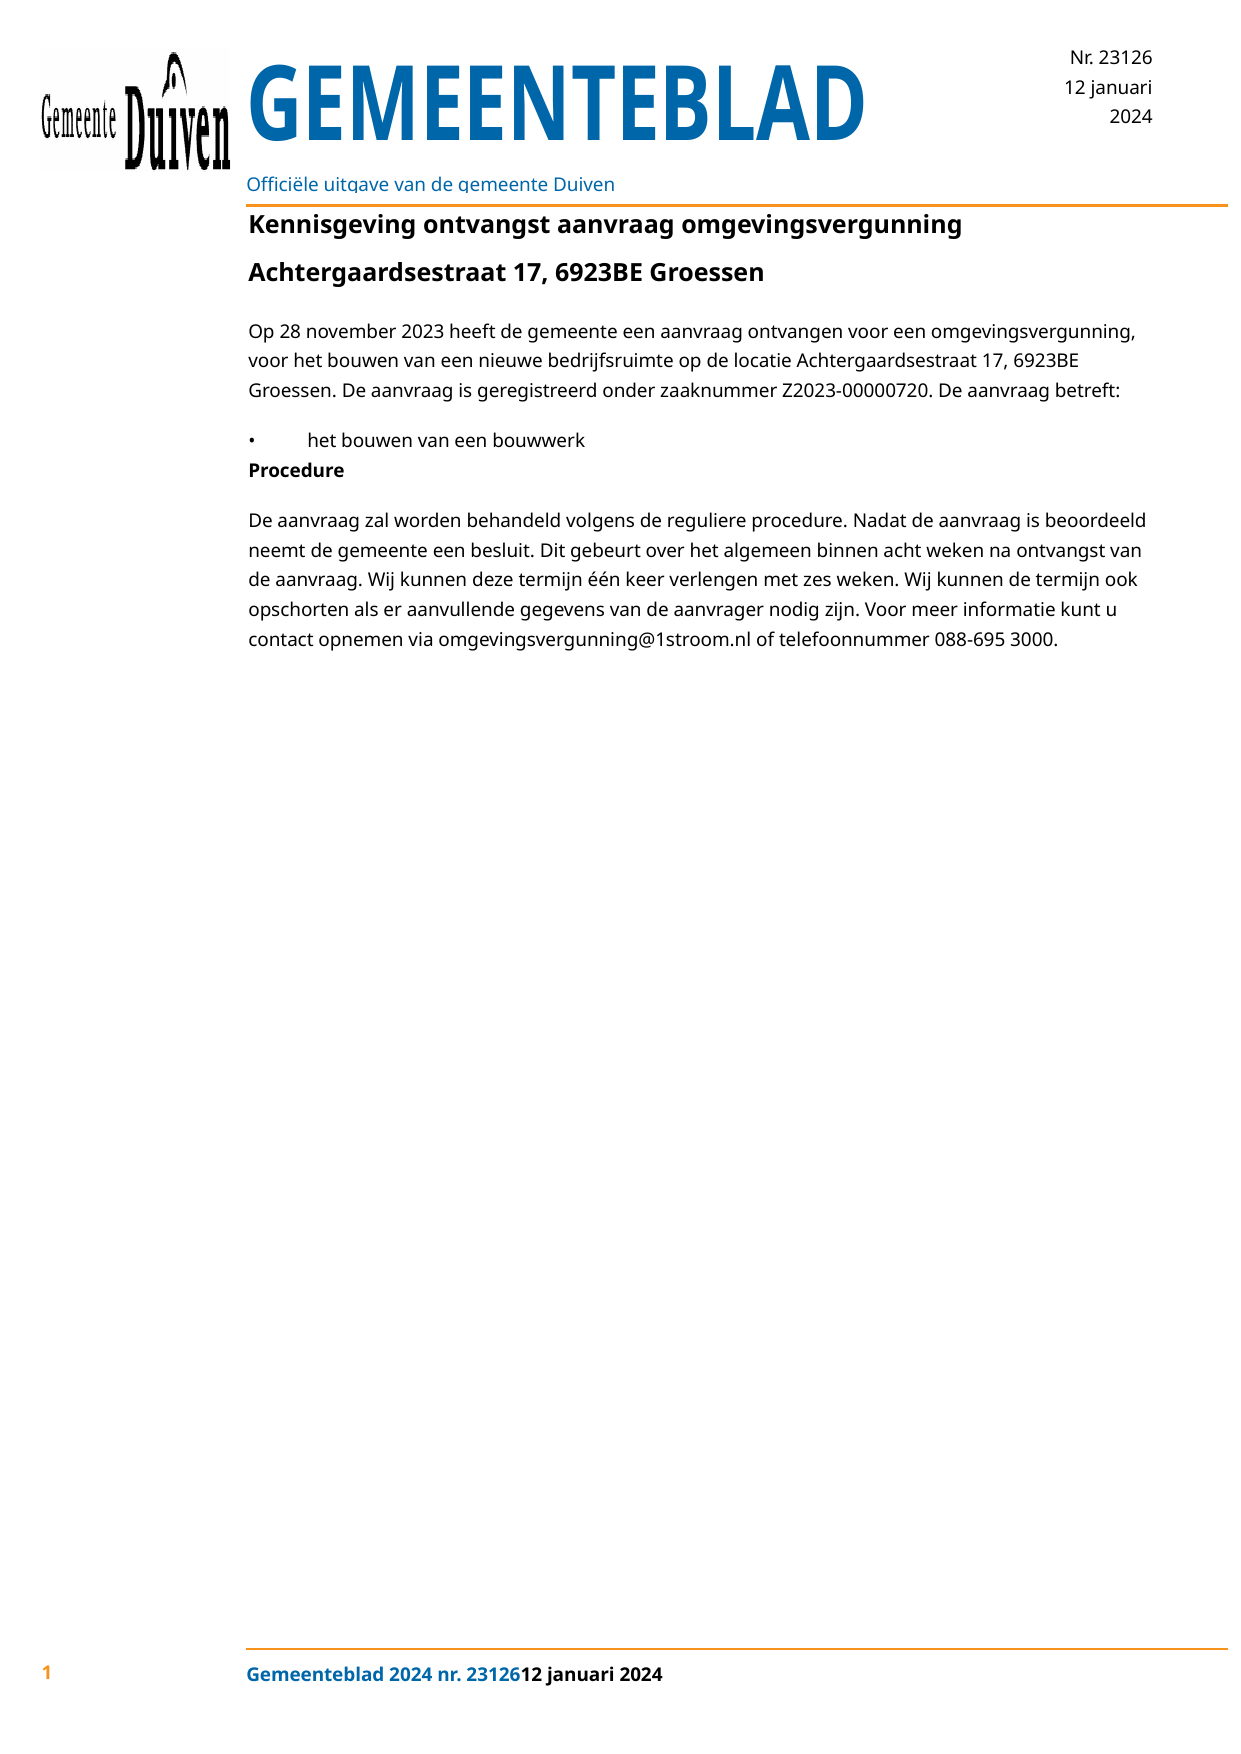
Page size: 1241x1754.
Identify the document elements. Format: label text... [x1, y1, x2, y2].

text Procedure [248, 457, 1152, 483]
text De aanvraag zal worden behandeld volgens de reguliere procedure. Nadat de aanvraag is beoordeeld neemt de gemeente een besluit. Dit gebeurt over het algemeen binnen acht weken na ontvangst van de aanvraag. Wij kunnen deze termijn één keer verlengen met zes weken. Wij kunnen de termijn ook opschorten als er aanvullende gegevens van de aanvrager nodig zijn. Voor meer informatie kunt u contact opnemen via omgevingsvergunning@1stroom.nl of telefoonnummer 088-695 3000. [248, 507, 1152, 652]
list het bouwen van een bouwwerk [248, 427, 1152, 453]
text Kennisgeving ontvangst aanvraag omgevingsvergunning Achtergaardsestraat 17, 6923BE Groessen [248, 207, 1152, 288]
text Op 28 november 2023 heeft de gemeente een aanvraag ontvangen voor een omgevingsvergunning, voor het bouwen van een nieuwe bedrijfsruimte op de locatie Achtergaardsestraat 17, 6923BE Groessen. De aanvraag is geregistreerd onder zaaknummer Z2023-00000720. De aanvraag betreft: [248, 318, 1152, 403]
picture [41, 47, 231, 172]
